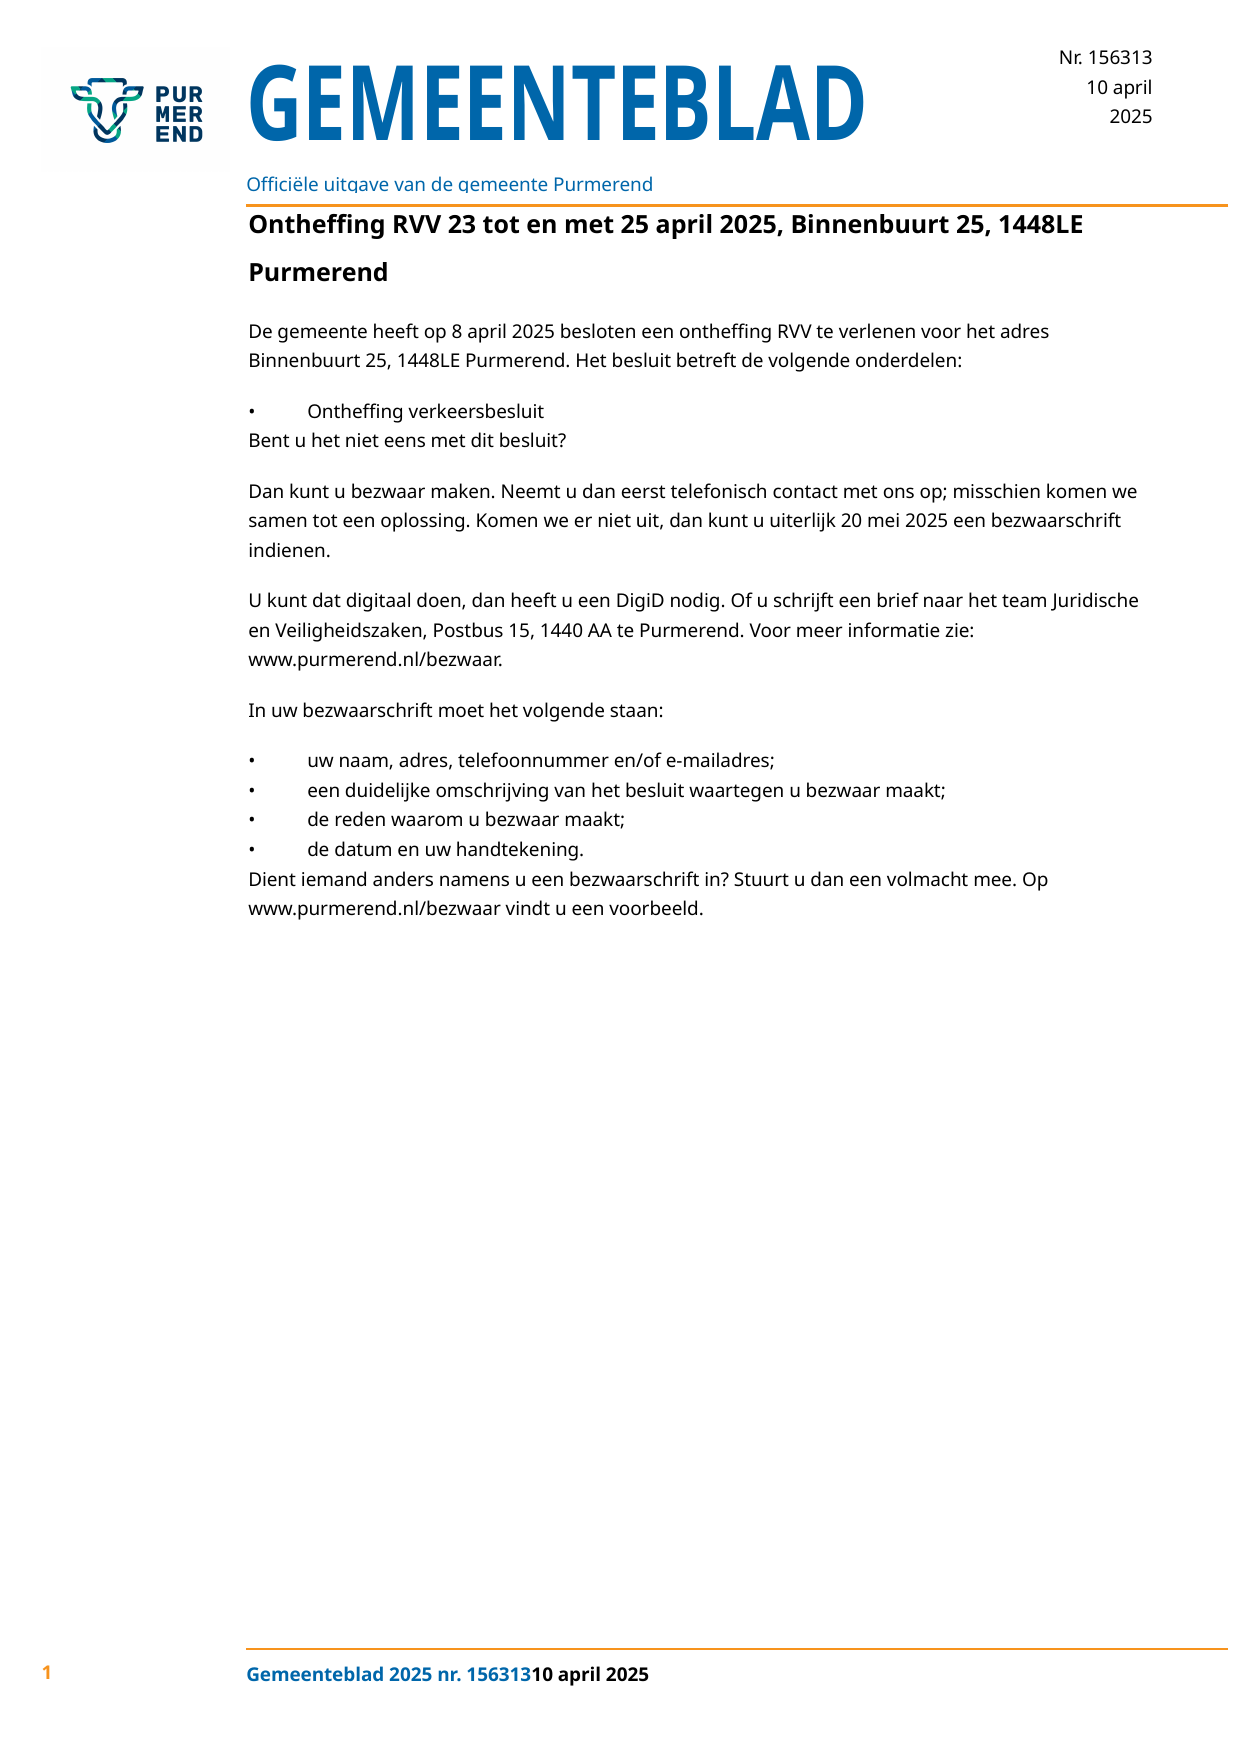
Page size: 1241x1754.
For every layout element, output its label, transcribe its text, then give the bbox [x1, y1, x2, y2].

picture [41, 47, 231, 172]
text Ontheffing RVV 23 tot en met 25 april 2025, Binnenbuurt 25, 1448LE Purmerend [248, 207, 1152, 288]
text De gemeente heeft op 8 april 2025 besloten een ontheffing RVV te verlenen voor het adres Binnenbuurt 25, 1448LE Purmerend. Het besluit betreft de volgende onderdelen: [248, 318, 1152, 373]
list een duidelijke omschrijving van het besluit waartegen u bezwaar maakt; [248, 777, 1152, 803]
list de datum en uw handtekening. [248, 836, 1152, 862]
list Ontheffing verkeersbesluit [248, 398, 1152, 424]
text Dan kunt u bezwaar maken. Neemt u dan eerst telefonisch contact met ons op; misschien komen we samen tot een oplossing. Komen we er niet uit, dan kunt u uiterlijk 20 mei 2025 een bezwaarschrift indienen. [248, 478, 1152, 563]
text Bent u het niet eens met dit besluit? [248, 427, 1152, 453]
text Dient iemand anders namens u een bezwaarschrift in? Stuurt u dan een volmacht mee. Op www.purmerend.nl/bezwaar vindt u een voorbeeld. [248, 866, 1152, 921]
text U kunt dat digitaal doen, dan heeft u een DigiD nodig. Of u schrijft een brief naar het team Juridische en Veiligheidszaken, Postbus 15, 1440 AA te Purmerend. Voor meer informatie zie: www.purmerend.nl/bezwaar. [248, 587, 1152, 672]
list uw naam, adres, telefoonnummer en/of e-mailadres; [248, 747, 1152, 773]
text In uw bezwaarschrift moet het volgende staan: [248, 697, 1152, 723]
list de reden waarom u bezwaar maakt; [248, 807, 1152, 832]
